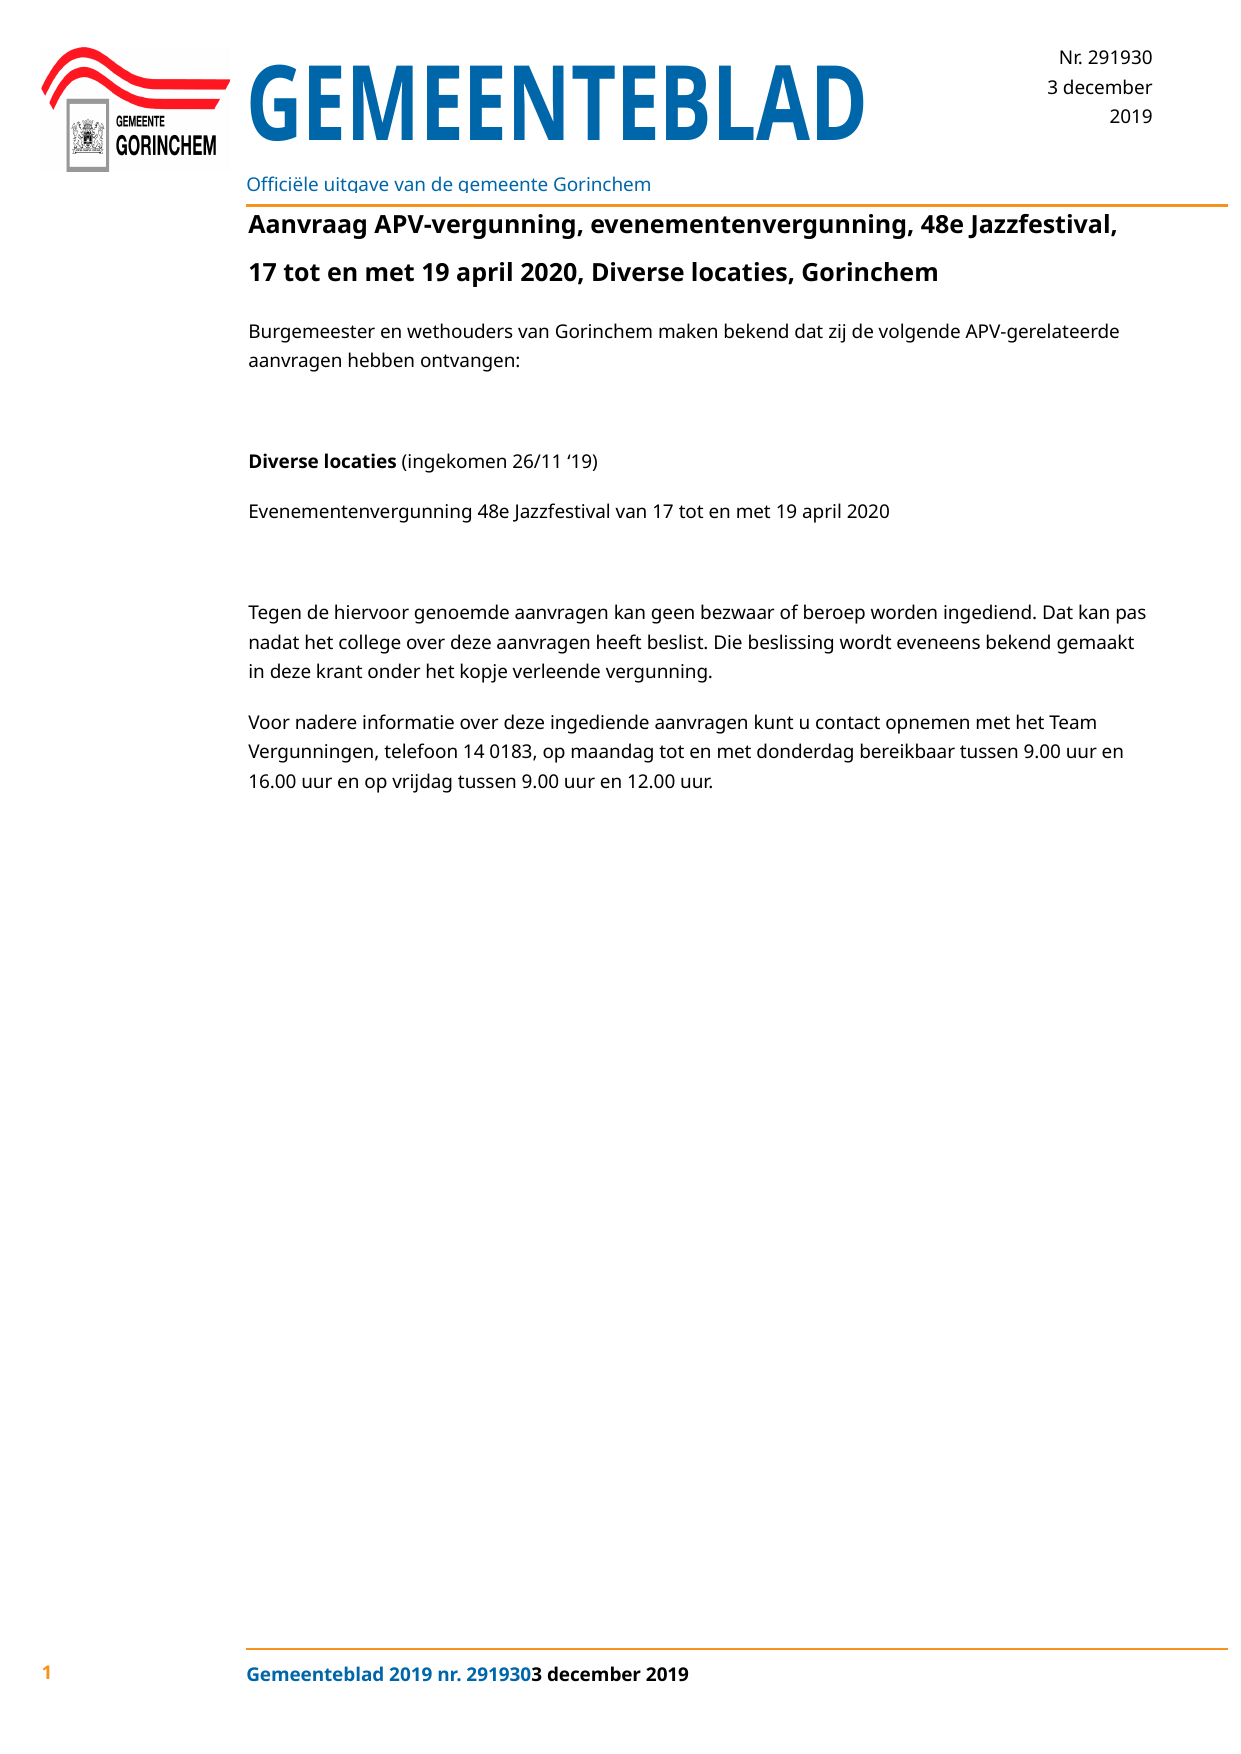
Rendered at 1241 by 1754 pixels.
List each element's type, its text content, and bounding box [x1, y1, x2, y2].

picture [41, 47, 231, 172]
text Voor nadere informatie over deze ingediende aanvragen kunt u contact opnemen met het Team Vergunningen, telefoon 14 0183, op maandag tot en met donderdag bereikbaar tussen 9.00 uur en 16.00 uur en op vrijdag tussen 9.00 uur en 12.00 uur. [248, 709, 1152, 794]
text Aanvraag APV-vergunning, evenementenvergunning, 48e Jazzfestival, 17 tot en met 19 april 2020, Diverse locaties, Gorinchem [248, 207, 1152, 288]
text Evenementenvergunning 48e Jazzfestival van 17 tot en met 19 april 2020 [248, 499, 1152, 524]
text Diverse locaties (ingekomen 26/11 ‘19) [248, 448, 1152, 474]
text Tegen de hiervoor genoemde aanvragen kan geen bezwaar of beroep worden ingediend. Dat kan pas nadat het college over deze aanvragen heeft beslist. Die beslissing wordt eveneens bekend gemaakt in deze krant onder het kopje verleende vergunning. [248, 599, 1152, 684]
text Burgemeester en wethouders van Gorinchem maken bekend dat zij de volgende APV-gerelateerde aanvragen hebben ontvangen: [248, 318, 1152, 373]
